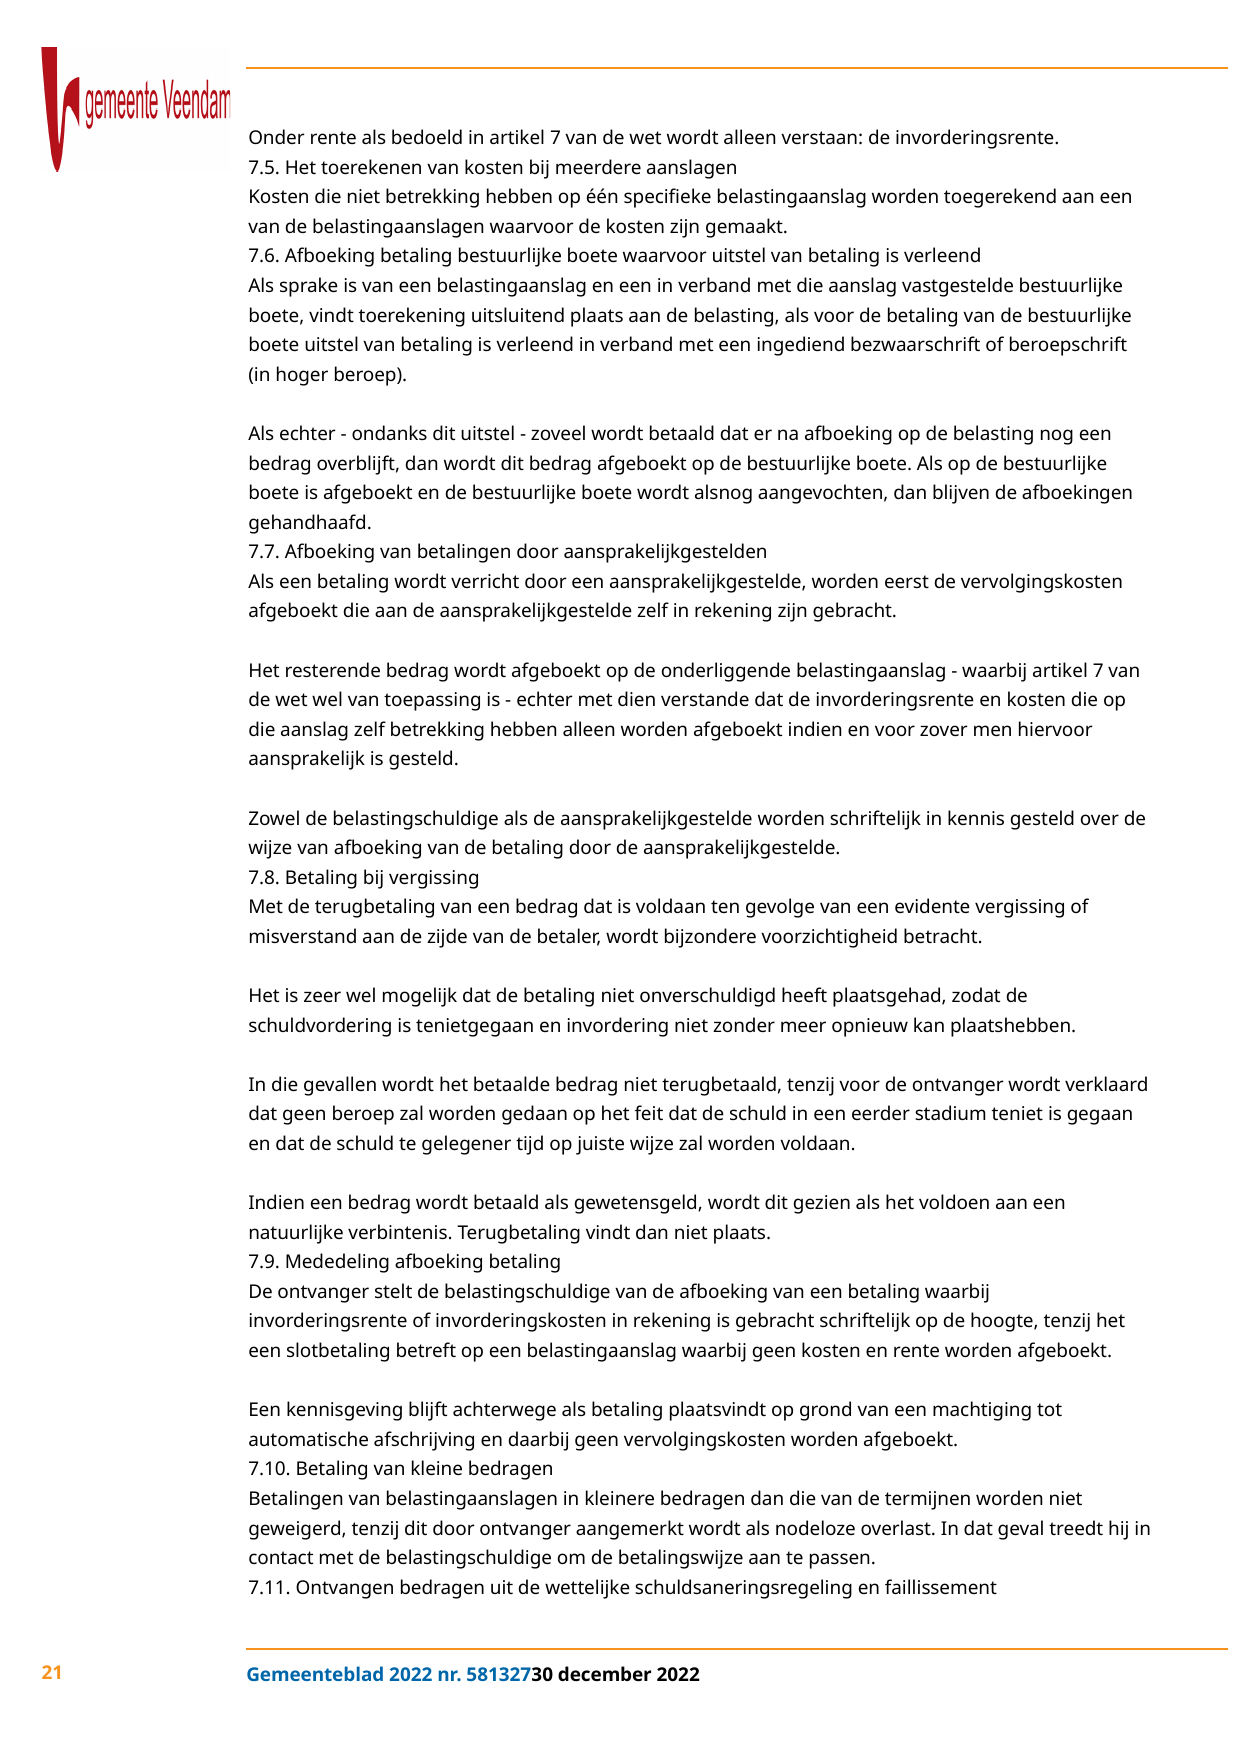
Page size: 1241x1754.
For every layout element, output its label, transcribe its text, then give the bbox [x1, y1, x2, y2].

text Het is zeer wel mogelijk dat de betaling niet onverschuldigd heeft plaatsgehad, zodat de schuldvordering is tenietgegaan en invordering niet zonder meer opnieuw kan plaatshebben. [248, 982, 1152, 1038]
text 7.8. Betaling bij vergissing [248, 864, 1152, 890]
text Een kennisgeving blijft achterwege als betaling plaatsvindt op grond van een machtiging tot automatische afschrijving en daarbij geen vervolgingskosten worden afgeboekt. [248, 1396, 1152, 1452]
text Met de terugbetaling van een bedrag dat is voldaan ten gevolge van een evidente vergissing of misverstand aan de zijde van de betaler, wordt bijzondere voorzichtigheid betracht. [248, 893, 1152, 949]
text Zowel de belastingschuldige als de aansprakelijkgestelde worden schriftelijk in kennis gesteld over de wijze van afboeking van de betaling door de aansprakelijkgestelde. [248, 805, 1152, 860]
text Als sprake is van een belastingaanslag en een in verband met die aanslag vastgestelde bestuurlijke boete, vindt toerekening uitsluitend plaats aan de belasting, als voor de betaling van de bestuurlijke boete uitstel van betaling is verleend in verband met een ingediend bezwaarschrift of beroepschrift (in hoger beroep). [248, 272, 1152, 387]
picture [41, 47, 231, 172]
text 7.10. Betaling van kleine bedragen [248, 1456, 1152, 1481]
text 7.9. Mededeling afboeking betaling [248, 1248, 1152, 1274]
text 7.6. Afboeking betaling bestuurlijke boete waarvoor uitstel van betaling is verleend [248, 243, 1152, 268]
text 7.11. Ontvangen bedragen uit de wettelijke schuldsaneringsregeling en faillissement [248, 1574, 1152, 1600]
text Kosten die niet betrekking hebben op één specifieke belastingaanslag worden toegerekend aan een van de belastingaanslagen waarvoor de kosten zijn gemaakt. [248, 183, 1152, 239]
text 7.5. Het toerekenen van kosten bij meerdere aanslagen [248, 154, 1152, 180]
text In die gevallen wordt het betaalde bedrag niet terugbetaald, tenzij voor de ontvanger wordt verklaard dat geen beroep zal worden gedaan op het feit dat de schuld in een eerder stadium teniet is gegaan en dat de schuld te gelegener tijd op juiste wijze zal worden voldaan. [248, 1071, 1152, 1156]
text Het resterende bedrag wordt afgeboekt op de onderliggende belastingaanslag - waarbij artikel 7 van de wet wel van toepassing is - echter met dien verstande dat de invorderingsrente en kosten die op die aanslag zelf betrekking hebben alleen worden afgeboekt indien en voor zover men hiervoor aansprakelijk is gesteld. [248, 657, 1152, 771]
text 7.7. Afboeking van betalingen door aansprakelijkgestelden [248, 538, 1152, 564]
text Als een betaling wordt verricht door een aansprakelijkgestelde, worden eerst de vervolgingskosten afgeboekt die aan de aansprakelijkgestelde zelf in rekening zijn gebracht. [248, 568, 1152, 623]
text De ontvanger stelt de belastingschuldige van de afboeking van een betaling waarbij invorderingsrente of invorderingskosten in rekening is gebracht schriftelijk op de hoogte, tenzij het een slotbetaling betreft op een belastingaanslag waarbij geen kosten en rente worden afgeboekt. [248, 1278, 1152, 1363]
text Onder rente als bedoeld in artikel 7 van de wet wordt alleen verstaan: de invorderingsrente. [248, 124, 1152, 150]
text Indien een bedrag wordt betaald als gewetensgeld, wordt dit gezien als het voldoen aan een natuurlijke verbintenis. Terugbetaling vindt dan niet plaats. [248, 1189, 1152, 1245]
text Als echter - ondanks dit uitstel - zoveel wordt betaald dat er na afboeking op de belasting nog een bedrag overblijft, dan wordt dit bedrag afgeboekt op de bestuurlijke boete. Als op de bestuurlijke boete is afgeboekt en de bestuurlijke boete wordt alsnog aangevochten, dan blijven de afboekingen gehandhaafd. [248, 420, 1152, 535]
text Betalingen van belastingaanslagen in kleinere bedragen dan die van de termijnen worden niet geweigerd, tenzij dit door ontvanger aangemerkt wordt als nodeloze overlast. In dat geval treedt hij in contact met de belastingschuldige om de betalingswijze aan te passen. [248, 1485, 1152, 1570]
